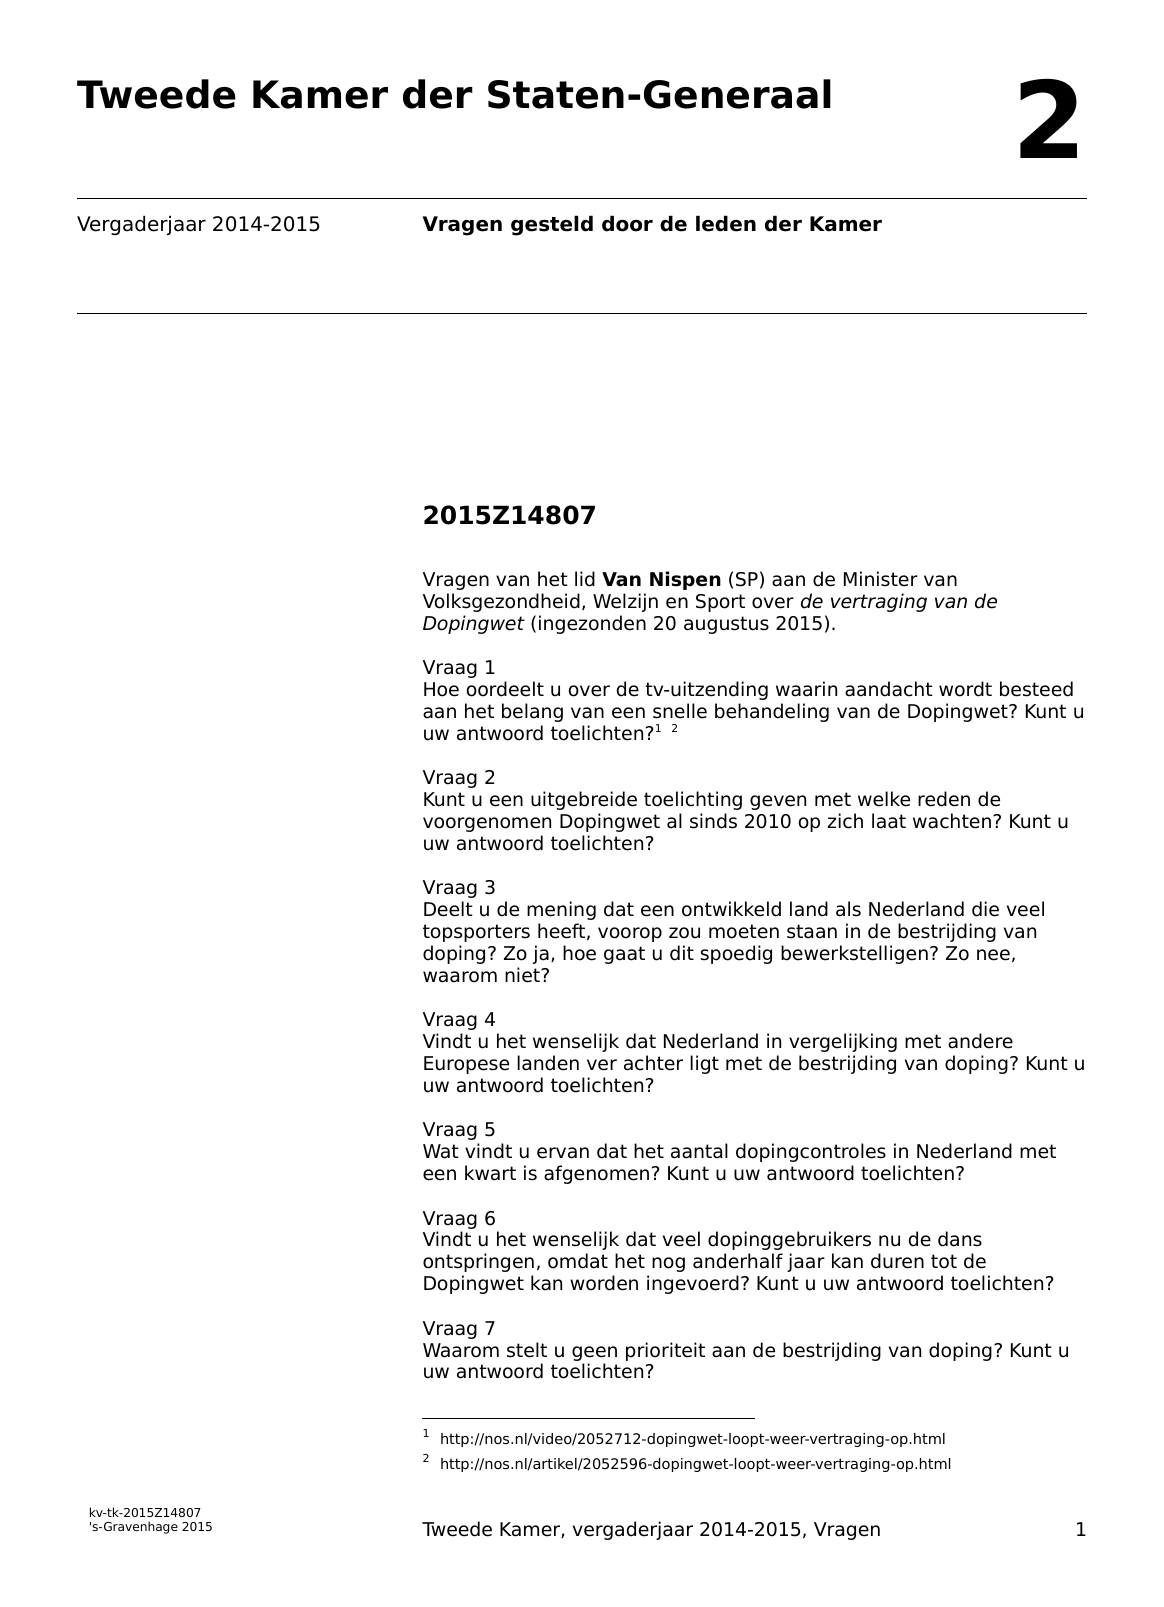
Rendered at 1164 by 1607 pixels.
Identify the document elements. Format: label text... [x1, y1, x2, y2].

text Vraag 2 [422, 767, 1087, 789]
table_cell Vragen gesteld door de leden der Kamer [422, 199, 1087, 313]
text 2015Z14807 [422, 501, 1087, 531]
text http://nos.nl/video/2052712-dopingwet-loopt-weer-vertraging-op.html [422, 1427, 1087, 1449]
text Vindt u het wenselijk dat veel dopinggebruikers nu de dans ontspringen, omdat het nog anderhalf jaar kan duren tot de Dopingwet kan worden ingevoerd? Kunt u uw antwoord toelichten? [422, 1229, 1087, 1295]
text Vraag 1 [422, 657, 1087, 679]
text Vraag 6 [422, 1207, 1087, 1229]
text Vragen van het lid Van Nispen (SP) aan de Minister van Volksgezondheid, Welzijn en Sport over de vertraging van de Dopingwet (ingezonden 20 augustus 2015). [422, 569, 1087, 635]
table_header 2 [886, 59, 1087, 198]
text Waarom stelt u geen prioriteit aan de bestrijding van doping? Kunt u uw antwoord toelichten? [422, 1339, 1087, 1383]
text Vraag 5 [422, 1119, 1087, 1141]
table_cell Vergaderjaar 2014-2015 [77, 199, 422, 313]
text Kunt u een uitgebreide toelichting geven met welke reden de voorgenomen Dopingwet al sinds 2010 op zich laat wachten? Kunt u uw antwoord toelichten? [422, 789, 1087, 855]
text Vraag 7 [422, 1317, 1087, 1339]
text Vraag 4 [422, 1009, 1087, 1031]
text 's-Gravenhage 2015 [88, 1520, 323, 1534]
text Vraag 3 [422, 877, 1087, 899]
text Deelt u de mening dat een ontwikkeld land als Nederland die veel topsporters heeft, voorop zou moeten staan in de bestrijding van doping? Zo ja, hoe gaat u dit spoedig bewerkstelligen? Zo nee, waarom niet? [422, 899, 1087, 987]
table_header Tweede Kamer der Staten-Generaal [77, 59, 886, 198]
text kv-tk-2015Z14807 [88, 1506, 323, 1520]
text Hoe oordeelt u over de tv-uitzending waarin aandacht wordt besteed aan het belang van een snelle behandeling van de Dopingwet? Kunt u uw antwoord toelichten? [422, 679, 1087, 745]
text http://nos.nl/artikel/2052596-dopingwet-loopt-weer-vertraging-op.html [422, 1452, 1087, 1474]
text Wat vindt u ervan dat het aantal dopingcontroles in Nederland met een kwart is afgenomen? Kunt u uw antwoord toelichten? [422, 1141, 1087, 1185]
text Vindt u het wenselijk dat Nederland in vergelijking met andere Europese landen ver achter ligt met de bestrijding van doping? Kunt u uw antwoord toelichten? [422, 1031, 1087, 1097]
